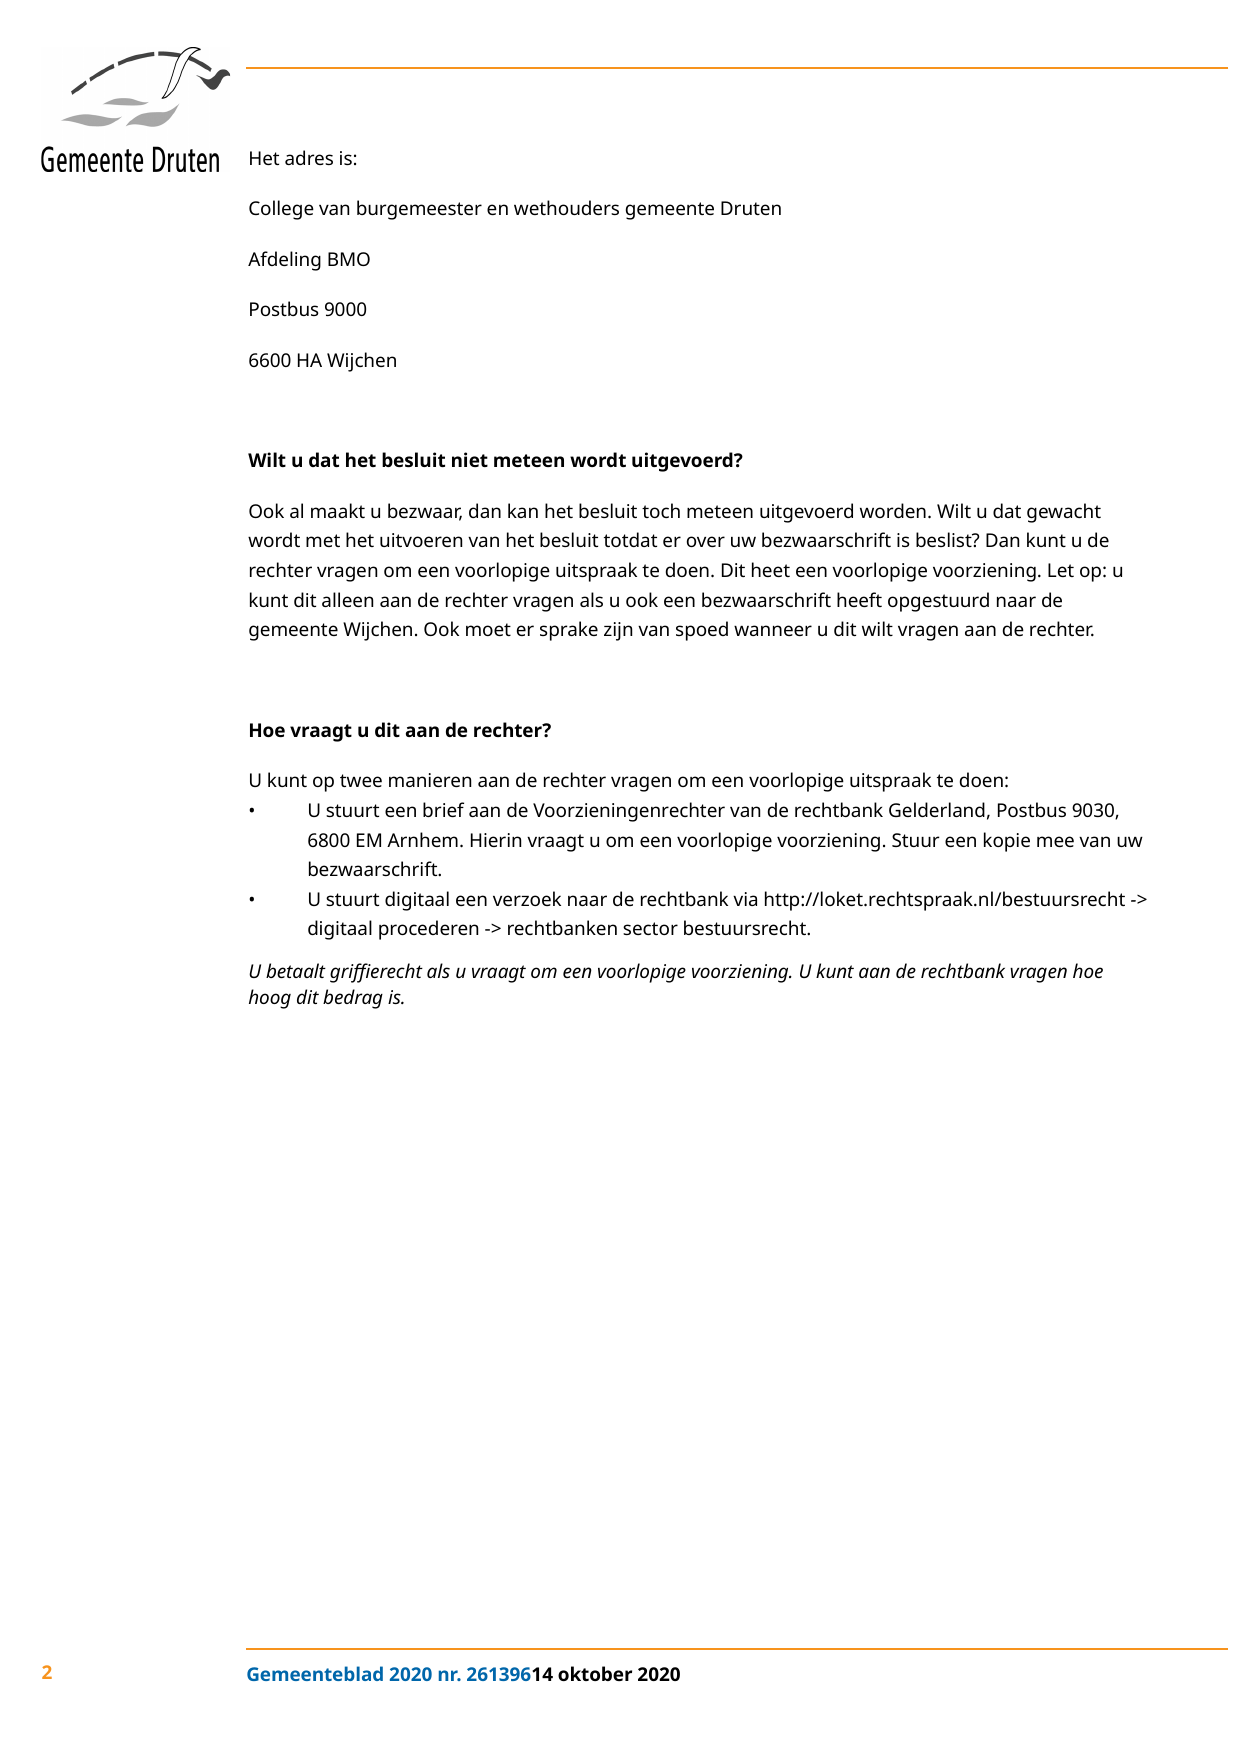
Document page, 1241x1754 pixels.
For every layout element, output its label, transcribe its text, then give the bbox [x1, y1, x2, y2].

text Het adres is: [248, 145, 1152, 171]
text Postbus 9000 [248, 296, 1152, 322]
text Afdeling BMO [248, 246, 1152, 272]
text 6600 HA Wijchen [248, 347, 1152, 373]
list U stuurt digitaal een verzoek naar de rechtbank via http://loket.rechtspraak.nl/bestuursrecht -> digitaal procederen -> rechtbanken sector bestuursrecht. [248, 886, 1152, 941]
text U kunt op twee manieren aan de rechter vragen om een voorlopige uitspraak te doen: [248, 768, 1152, 793]
text Ook al maakt u bezwaar, dan kan het besluit toch meteen uitgevoerd worden. Wilt u dat gewacht wordt met het uitvoeren van het besluit totdat er over uw bezwaarschrift is beslist? Dan kunt u de rechter vragen om een voorlopige uitspraak te doen. Dit heet een voorlopige voorziening. Let op: u kunt dit alleen aan de rechter vragen als u ook een bezwaarschrift heeft opgestuurd naar de gemeente Wijchen. Ook moet er sprake zijn van spoed wanneer u dit wilt vragen aan de rechter. [248, 498, 1152, 642]
text Hoe vraagt u dit aan de rechter? [248, 717, 1152, 743]
picture [41, 47, 231, 172]
list U stuurt een brief aan de Voorzieningenrechter van de rechtbank Gelderland, Postbus 9030, 6800 EM Arnhem. Hierin vraagt u om een voorlopige voorziening. Stuur een kopie mee van uw bezwaarschrift. [248, 797, 1152, 882]
text U betaalt griffierecht als u vraagt om een voorlopige voorziening. U kunt aan de rechtbank vragen hoe hoog dit bedrag is. [248, 959, 1152, 1010]
text Wilt u dat het besluit niet meteen wordt uitgevoerd? [248, 448, 1152, 473]
text College van burgemeester en wethouders gemeente Druten [248, 196, 1152, 221]
